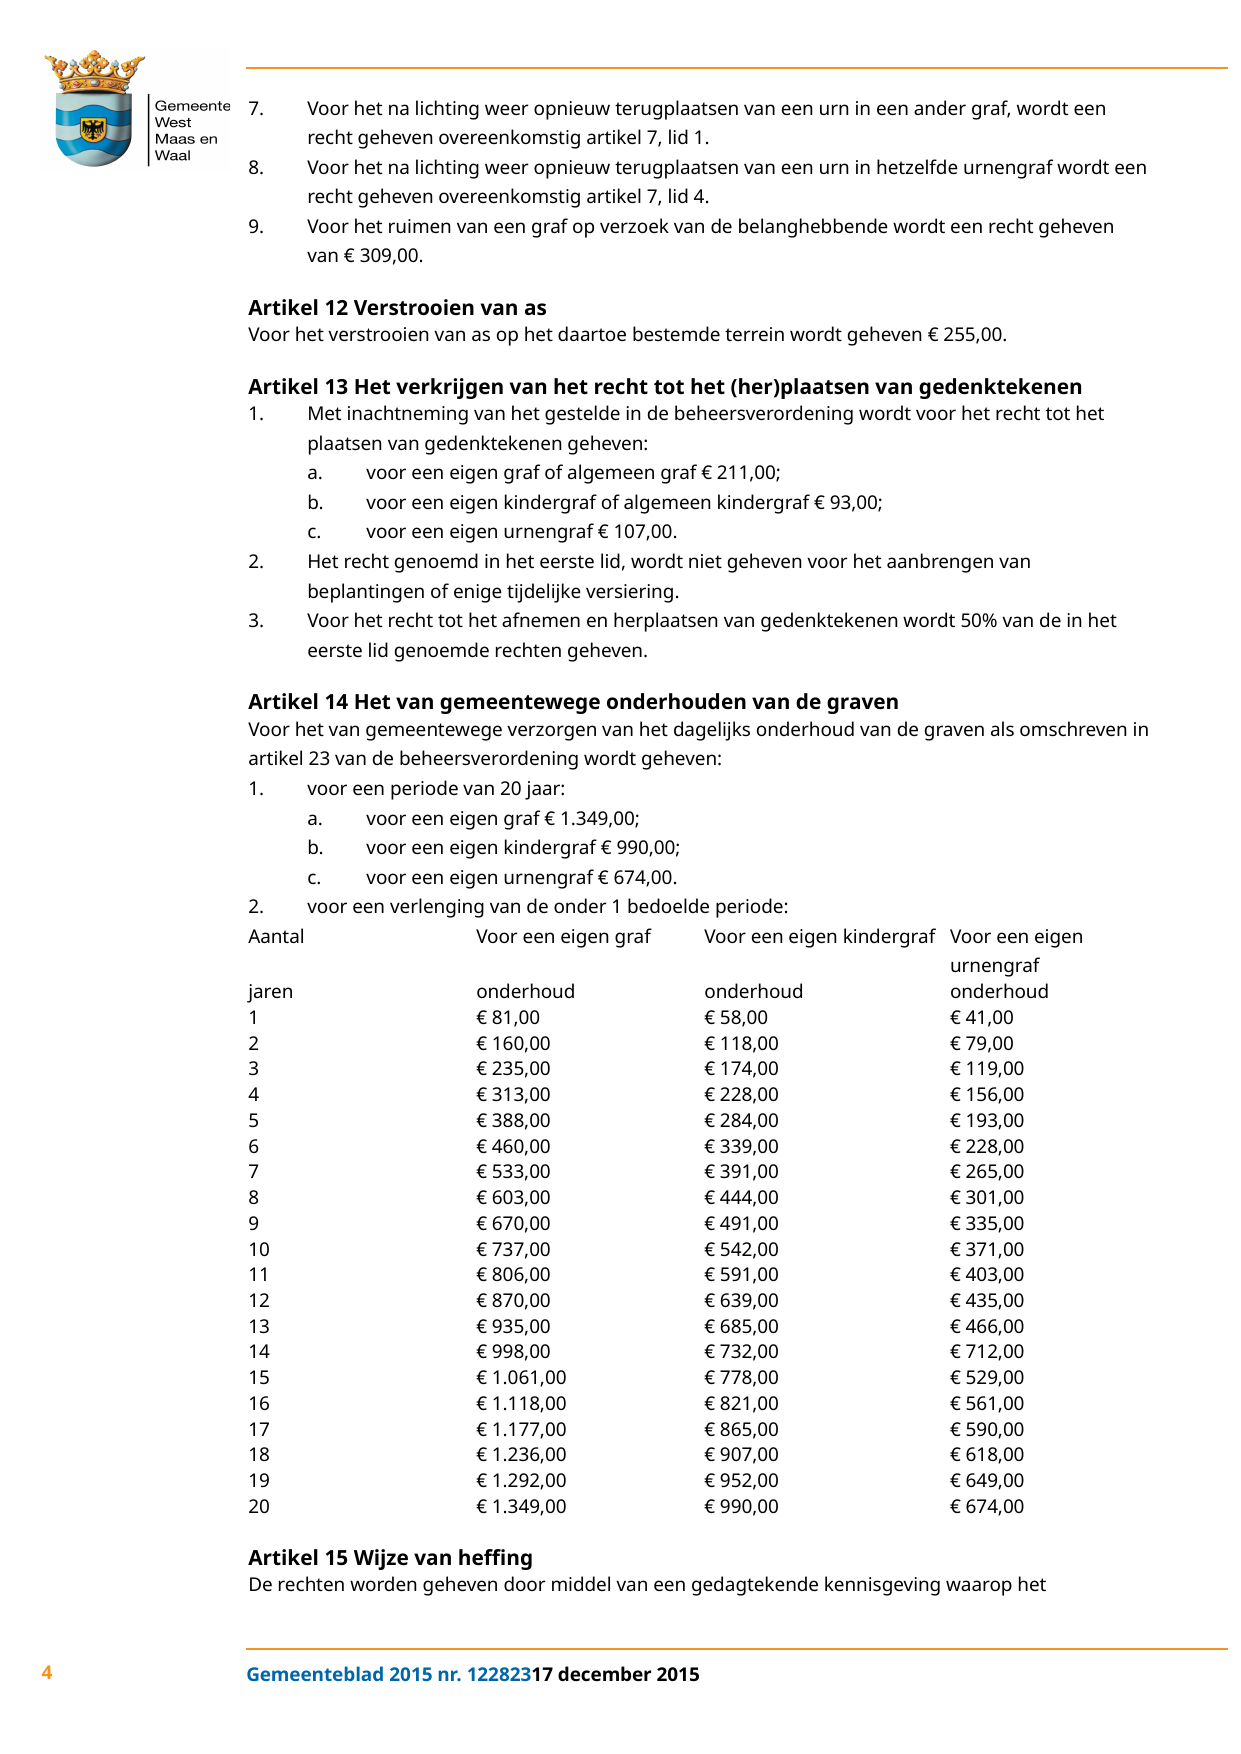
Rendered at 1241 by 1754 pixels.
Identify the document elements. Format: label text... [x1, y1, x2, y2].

list voor een eigen graf € 1.349,00; [307, 805, 1152, 830]
table_header Voor een eigen urnengraf [950, 923, 1152, 978]
table_cell 15 [248, 1364, 476, 1390]
table_cell € 618,00 [950, 1442, 1152, 1467]
table_cell € 58,00 [704, 1004, 950, 1030]
table_cell € 388,00 [476, 1107, 704, 1133]
table_cell € 444,00 [704, 1184, 950, 1210]
table_cell 1 [248, 1004, 476, 1030]
table_cell € 591,00 [704, 1261, 950, 1287]
table_cell € 670,00 [476, 1210, 704, 1236]
table_cell € 821,00 [704, 1390, 950, 1416]
table_cell € 590,00 [950, 1416, 1152, 1442]
list voor een eigen kindergraf € 990,00; [307, 834, 1152, 860]
table_cell € 284,00 [704, 1107, 950, 1133]
table_cell 5 [248, 1107, 476, 1133]
table_header Voor een eigen kindergraf [704, 923, 950, 978]
table_cell € 998,00 [476, 1339, 704, 1364]
table_cell onderhoud [704, 979, 950, 1004]
table_cell € 674,00 [950, 1493, 1152, 1519]
table_cell € 41,00 [950, 1004, 1152, 1030]
table_cell € 174,00 [704, 1056, 950, 1081]
table_cell € 685,00 [704, 1313, 950, 1339]
table_cell € 990,00 [704, 1493, 950, 1519]
text Artikel 14 Het van gemeentewege onderhouden van de graven [248, 687, 1152, 716]
table_cell 7 [248, 1159, 476, 1184]
picture [41, 47, 231, 172]
table_cell € 737,00 [476, 1236, 704, 1261]
table_cell € 228,00 [950, 1133, 1152, 1158]
table_cell € 435,00 [950, 1287, 1152, 1313]
list Voor het na lichting weer opnieuw terugplaatsen van een urn in een ander graf, wordt een recht geheven overeenkomstig artikel 7, lid 1. [248, 95, 1152, 150]
table_cell € 952,00 [704, 1467, 950, 1493]
list Met inachtneming van het gestelde in de beheersverordening wordt voor het recht tot het plaatsen van gedenktekenen geheven: [248, 400, 1152, 456]
table_cell € 1.292,00 [476, 1467, 704, 1493]
table_cell 4 [248, 1081, 476, 1107]
table_cell € 371,00 [950, 1236, 1152, 1261]
table_cell € 1.061,00 [476, 1364, 704, 1390]
list voor een periode van 20 jaar: [248, 775, 1152, 801]
table_cell 17 [248, 1416, 476, 1442]
table_cell 19 [248, 1467, 476, 1493]
table_cell € 313,00 [476, 1081, 704, 1107]
table_cell € 460,00 [476, 1133, 704, 1158]
table_cell € 79,00 [950, 1030, 1152, 1056]
table_cell € 491,00 [704, 1210, 950, 1236]
list voor een verlenging van de onder 1 bedoelde periode: [248, 893, 1152, 919]
table_cell 13 [248, 1313, 476, 1339]
table_cell € 118,00 [704, 1030, 950, 1056]
table_cell € 228,00 [704, 1081, 950, 1107]
table_header Voor een eigen graf [476, 923, 704, 978]
table_cell € 529,00 [950, 1364, 1152, 1390]
table_cell 18 [248, 1442, 476, 1467]
table_cell onderhoud [950, 979, 1152, 1004]
table_cell € 1.236,00 [476, 1442, 704, 1467]
table_cell 11 [248, 1261, 476, 1287]
table_cell jaren [248, 979, 476, 1004]
table_cell 16 [248, 1390, 476, 1416]
list voor een eigen urnengraf € 674,00. [307, 864, 1152, 889]
table_cell 6 [248, 1133, 476, 1158]
table_cell € 561,00 [950, 1390, 1152, 1416]
table_cell € 712,00 [950, 1339, 1152, 1364]
text Artikel 15 Wijze van heffing [248, 1543, 1152, 1571]
table_cell onderhoud [476, 979, 704, 1004]
table_cell € 732,00 [704, 1339, 950, 1364]
list voor een eigen urnengraf € 107,00. [307, 519, 1152, 544]
list Het recht genoemd in het eerste lid, wordt niet geheven voor het aanbrengen van beplantingen of enige tijdelijke versiering. [248, 548, 1152, 604]
table_cell 14 [248, 1339, 476, 1364]
table_cell € 81,00 [476, 1004, 704, 1030]
table_cell € 265,00 [950, 1159, 1152, 1184]
list Voor het recht tot het afnemen en herplaatsen van gedenktekenen wordt 50% van de in het eerste lid genoemde rechten geheven. [248, 607, 1152, 663]
table_cell 12 [248, 1287, 476, 1313]
table_cell € 119,00 [950, 1056, 1152, 1081]
table_cell 3 [248, 1056, 476, 1081]
text Artikel 12 Verstrooien van as [248, 293, 1152, 322]
list voor een eigen kindergraf of algemeen kindergraf € 93,00; [307, 489, 1152, 515]
text Voor het verstrooien van as op het daartoe bestemde terrein wordt geheven € 255,00. [248, 322, 1152, 347]
table_cell € 1.177,00 [476, 1416, 704, 1442]
list voor een eigen graf of algemeen graf € 211,00; [307, 459, 1152, 485]
table_cell 2 [248, 1030, 476, 1056]
table_cell € 335,00 [950, 1210, 1152, 1236]
table_cell € 533,00 [476, 1159, 704, 1184]
table_cell € 639,00 [704, 1287, 950, 1313]
text Voor het van gemeentewege verzorgen van het dagelijks onderhoud van de graven als omschreven in artikel 23 van de beheersverordening wordt geheven: [248, 716, 1152, 771]
text Artikel 13 Het verkrijgen van het recht tot het (her)plaatsen van gedenktekenen [248, 372, 1152, 400]
table_cell € 1.349,00 [476, 1493, 704, 1519]
table_cell € 339,00 [704, 1133, 950, 1158]
table_cell € 865,00 [704, 1416, 950, 1442]
list Voor het na lichting weer opnieuw terugplaatsen van een urn in hetzelfde urnengraf wordt een recht geheven overeenkomstig artikel 7, lid 4. [248, 154, 1152, 209]
table_cell 10 [248, 1236, 476, 1261]
table_cell € 160,00 [476, 1030, 704, 1056]
table_cell 20 [248, 1493, 476, 1519]
table_cell € 156,00 [950, 1081, 1152, 1107]
table_cell 8 [248, 1184, 476, 1210]
table_cell € 193,00 [950, 1107, 1152, 1133]
table_cell € 907,00 [704, 1442, 950, 1467]
table_cell € 603,00 [476, 1184, 704, 1210]
list Voor het ruimen van een graf op verzoek van de belanghebbende wordt een recht geheven [248, 213, 1152, 239]
table_cell € 806,00 [476, 1261, 704, 1287]
table_cell € 649,00 [950, 1467, 1152, 1493]
table_cell € 391,00 [704, 1159, 950, 1184]
table_cell € 466,00 [950, 1313, 1152, 1339]
table_cell € 542,00 [704, 1236, 950, 1261]
list van € 309,00. [248, 243, 1152, 268]
table_cell € 778,00 [704, 1364, 950, 1390]
table_cell € 1.118,00 [476, 1390, 704, 1416]
table_cell € 935,00 [476, 1313, 704, 1339]
text De rechten worden geheven door middel van een gedagtekende kennisgeving waarop het [248, 1571, 1152, 1597]
table_header Aantal [248, 923, 476, 978]
table_cell € 870,00 [476, 1287, 704, 1313]
table_cell 9 [248, 1210, 476, 1236]
table_cell € 301,00 [950, 1184, 1152, 1210]
table_cell € 403,00 [950, 1261, 1152, 1287]
table_cell € 235,00 [476, 1056, 704, 1081]
